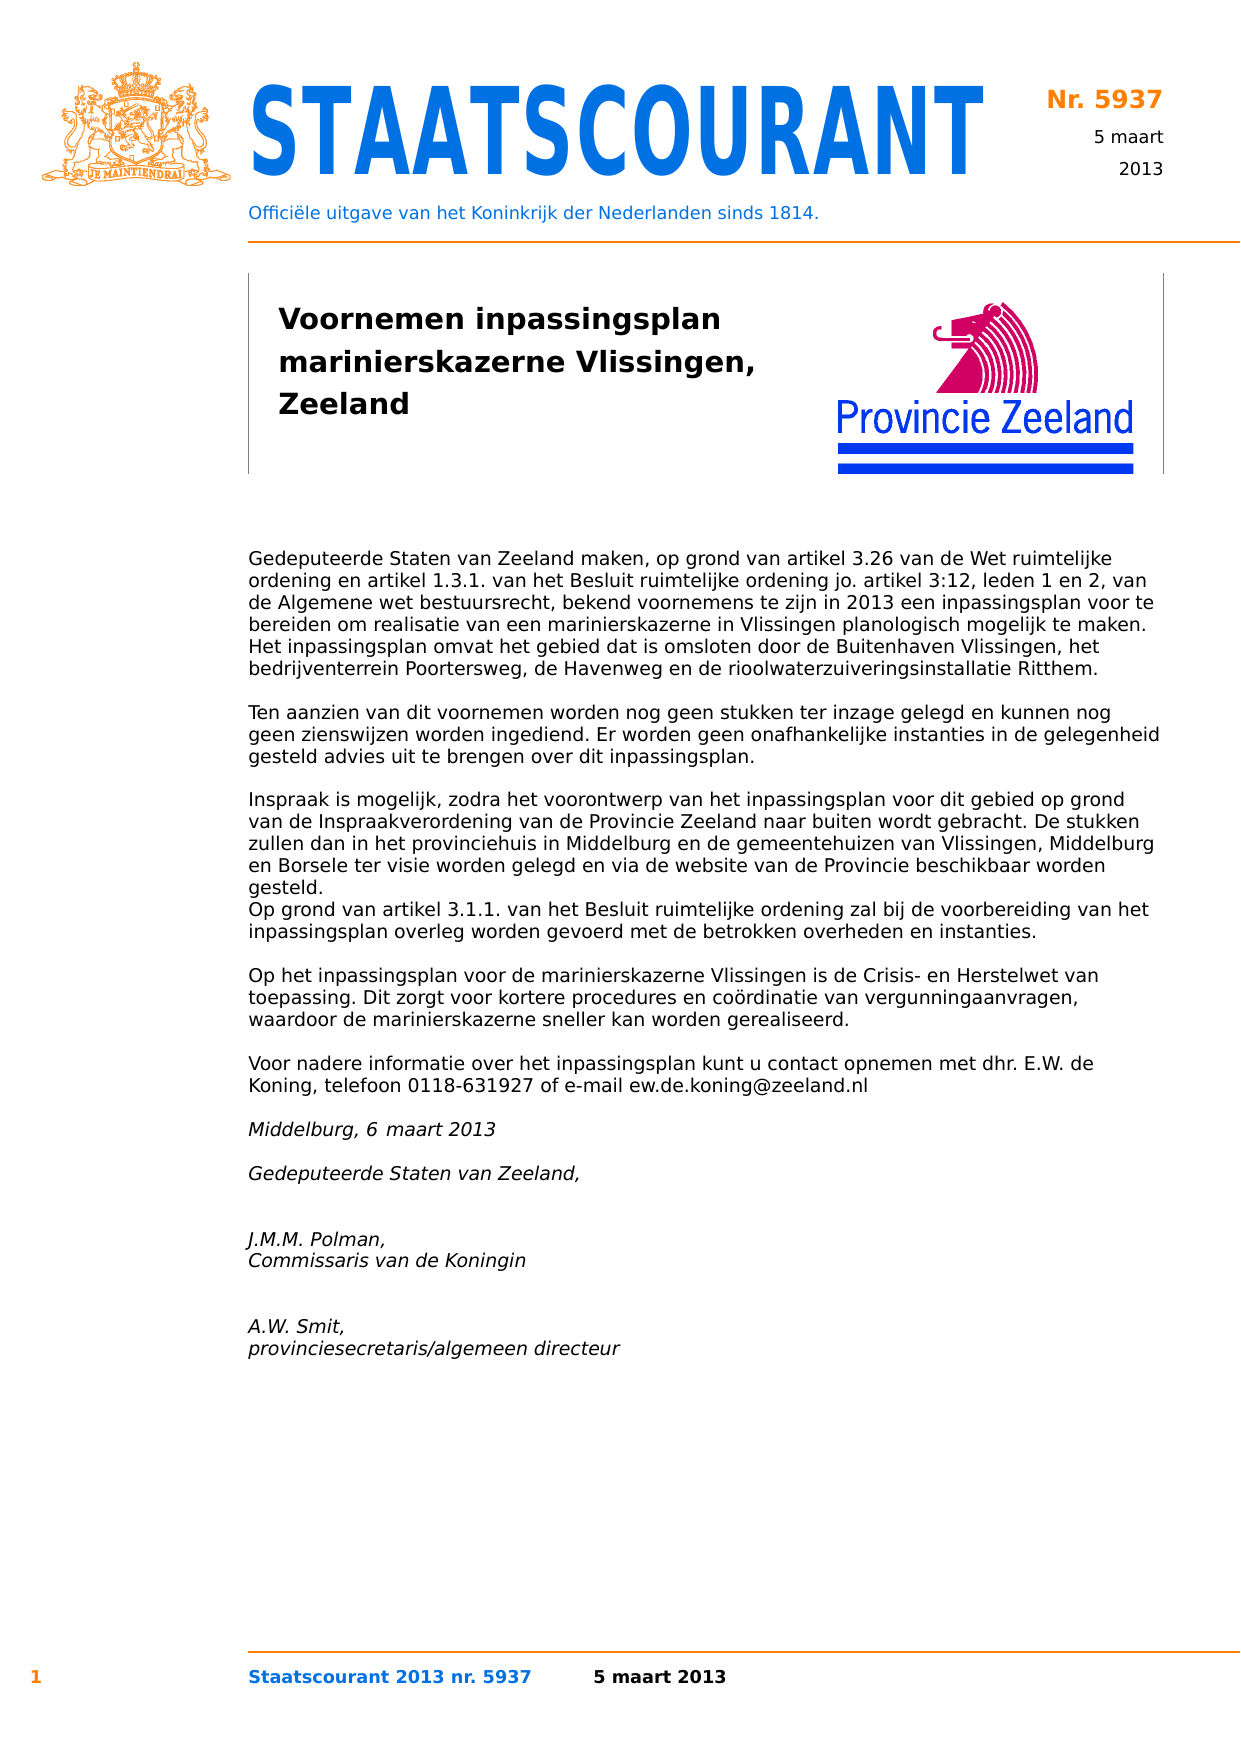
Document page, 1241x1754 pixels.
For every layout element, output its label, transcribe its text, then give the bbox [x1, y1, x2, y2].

text Op het inpassingsplan voor de marinierskazerne Vlissingen is de Crisis- en Herstelwet van toepassing. Dit zorgt voor kortere procedures en coördinatie van vergunningaanvragen, waardoor de marinierskazerne sneller kan worden gerealiseerd. [248, 965, 1163, 1031]
text Gedeputeerde Staten van Zeeland maken, op grond van artikel 3.26 van de Wet ruimtelijke ordening en artikel 1.3.1. van het Besluit ruimtelijke ordening jo. artikel 3:12, leden 1 en 2, van de Algemene wet bestuursrecht, bekend voornemens te zijn in 2013 een inpassingsplan voor te bereiden om realisatie van een marinierskazerne in Vlissingen planologisch mogelijk te maken. Het inpassingsplan omvat het gebied dat is omsloten door de Buitenhaven Vlissingen, het bedrijventerrein Poortersweg, de Havenweg en de rioolwaterzuiveringsinstallatie Ritthem. [248, 548, 1163, 680]
table_header [25, 62, 248, 241]
text Inspraak is mogelijk, zodra het voorontwerp van het inpassingsplan voor dit gebied op grond van de Inspraakverordening van de Provincie Zeeland naar buiten wordt gebracht. De stukken zullen dan in het provinciehuis in Middelburg en de gemeentehuizen van Vlissingen, Middelburg en Borsele ter visie worden gelegd en via de website van de Provincie beschikbaar worden gesteld. [248, 789, 1163, 899]
text Voor nadere informatie over het inpassingsplan kunt u contact opnemen met dhr. E.W. de Koning, telefoon 0118-631927 of e-mail ew.de.koning@zeeland.nl [248, 1053, 1163, 1097]
text Middelburg, 6 maart 2013 [248, 1119, 1163, 1141]
picture [41, 62, 231, 186]
text J.M.M. Polman, Commissaris van de Koningin [248, 1206, 1163, 1272]
table_cell Officiële uitgave van het Koninkrijk der Nederlanden sinds 1814. [248, 203, 1240, 241]
subtitle Voornemen inpassingsplan marinierskazerne Vlissingen, Zeeland [249, 273, 1163, 474]
text A.W. Smit, provinciesecretaris/algemeen directeur [248, 1294, 1163, 1360]
text Ten aanzien van dit voornemen worden nog geen stukken ter inzage gelegd en kunnen nog geen zienswijzen worden ingediend. Er worden geen onafhankelijke instanties in de gelegenheid gesteld advies uit te brengen over dit inpassingsplan. [248, 702, 1163, 767]
table_cell 5 maart [998, 121, 1240, 153]
text Gedeputeerde Staten van Zeeland, [248, 1163, 1163, 1184]
table_cell 2013 [998, 153, 1240, 203]
table_header STAATSCOURANT [248, 62, 998, 203]
picture [838, 302, 1134, 474]
text Op grond van artikel 3.1.1. van het Besluit ruimtelijke ordening zal bij de voorbereiding van het inpassingsplan overleg worden gevoerd met de betrokken overheden en instanties. [248, 899, 1163, 943]
table_header Nr. 5937 [998, 62, 1240, 121]
